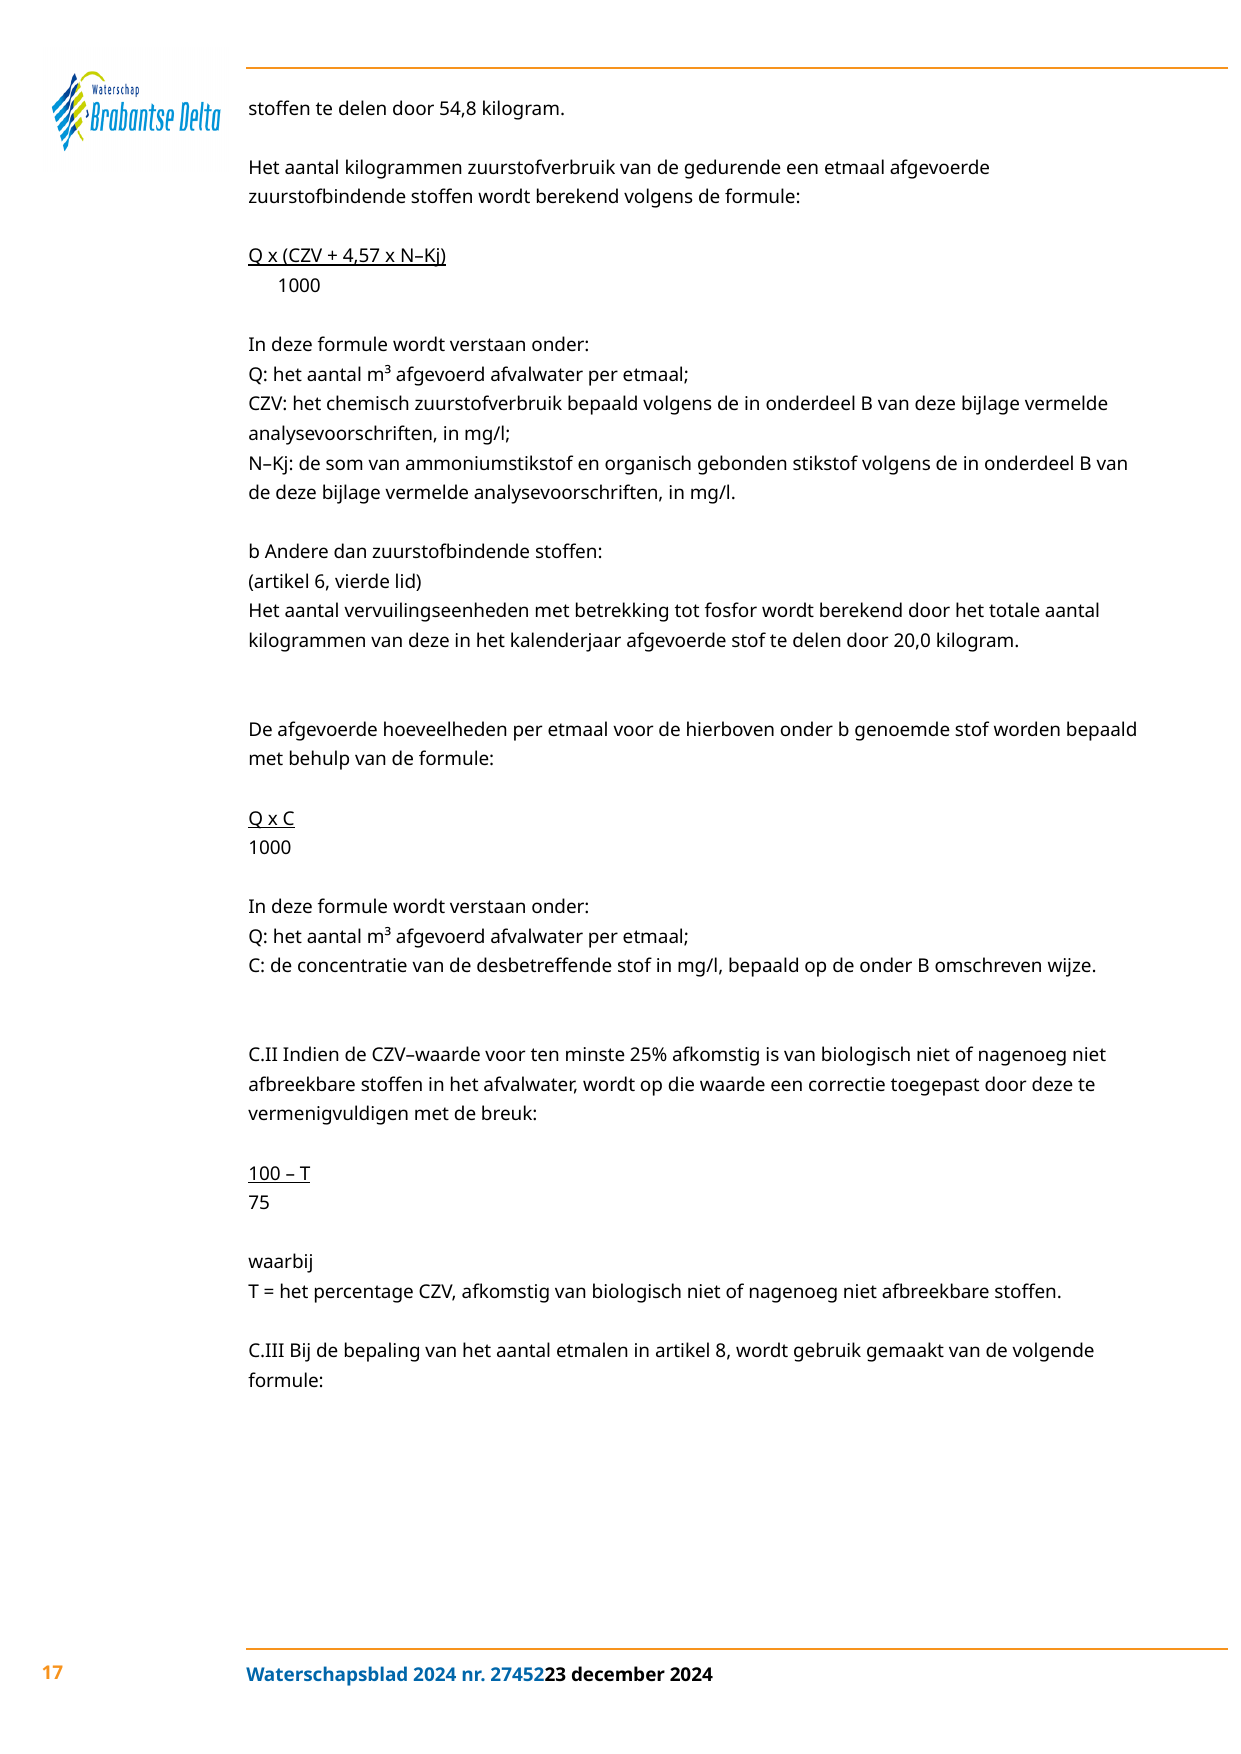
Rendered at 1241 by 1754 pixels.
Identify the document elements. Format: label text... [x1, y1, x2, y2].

text Q x (CZV + 4,57 x N–Kj) [248, 243, 1152, 268]
text afbreekbare stoffen in het afvalwater, wordt op die waarde een correctie toegepast door deze te [248, 1071, 1152, 1097]
text De afgevoerde hoeveelheden per etmaal voor de hierboven onder b genoemde stof worden bepaald met behulp van de formule: [248, 716, 1152, 771]
text N–Kj: de som van ammoniumstikstof en organisch gebonden stikstof volgens de in onderdeel B van de deze bijlage vermelde analysevoorschriften, in mg/l. [248, 450, 1152, 505]
text Het aantal kilogrammen zuurstofverbruik van de gedurende een etmaal afgevoerde zuurstofbindende stoffen wordt berekend volgens de formule: [248, 154, 1152, 209]
text T = het percentage CZV, afkomstig van biologisch niet of nagenoeg niet afbreekbare stoffen. [248, 1278, 1152, 1304]
text (artikel 6, vierde lid) [248, 568, 1152, 594]
text Q: het aantal m³ afgevoerd afvalwater per etmaal; [248, 923, 1152, 949]
text formule: [248, 1367, 1152, 1393]
text b Andere dan zuurstofbindende stoffen: [248, 538, 1152, 564]
text 75 [248, 1189, 1152, 1215]
text C.III Bij de bepaling van het aantal etmalen in artikel 8, wordt gebruik gemaakt van de volgende [248, 1337, 1152, 1363]
text C.II Indien de CZV–waarde voor ten minste 25% afkomstig is van biologisch niet of nagenoeg niet [248, 1041, 1152, 1067]
text In deze formule wordt verstaan onder: [248, 893, 1152, 919]
text Het aantal vervuilingseenheden met betrekking tot fosfor wordt berekend door het totale aantal kilogrammen van deze in het kalenderjaar afgevoerde stof te delen door 20,0 kilogram. [248, 598, 1152, 653]
text CZV: het chemisch zuurstofverbruik bepaald volgens de in onderdeel B van deze bijlage vermelde analysevoorschriften, in mg/l; [248, 391, 1152, 446]
text C: de concentratie van de desbetreffende stof in mg/l, bepaald op de onder B omschreven wijze. [248, 953, 1152, 978]
text vermenigvuldigen met de breuk: [248, 1101, 1152, 1126]
text In deze formule wordt verstaan onder: [248, 331, 1152, 357]
text stoffen te delen door 54,8 kilogram. [248, 95, 1152, 121]
text 1000 [248, 272, 1152, 298]
text 100 – T [248, 1160, 1152, 1186]
text Q: het aantal m³ afgevoerd afvalwater per etmaal; [248, 361, 1152, 387]
text Q x C [248, 805, 1152, 831]
text 1000 [248, 834, 1152, 860]
picture [41, 47, 231, 172]
text waarbij [248, 1248, 1152, 1274]
